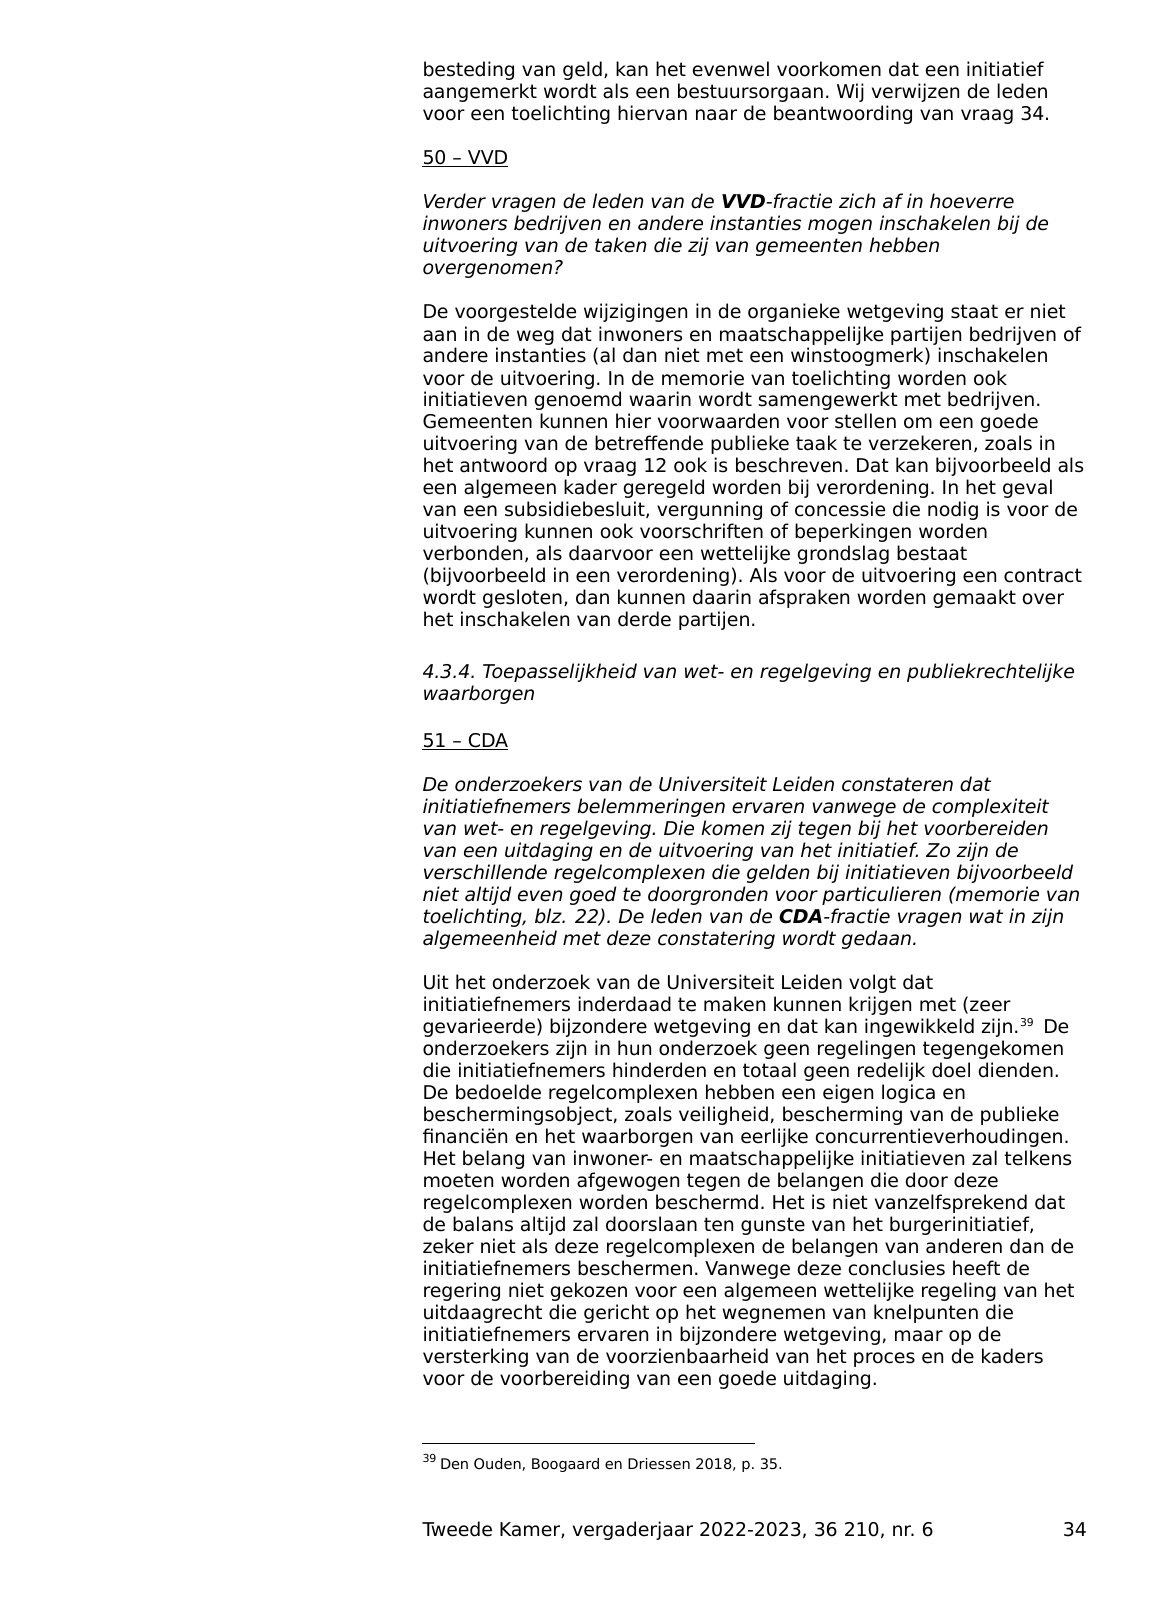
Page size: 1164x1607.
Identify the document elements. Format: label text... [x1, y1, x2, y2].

text besteding van geld, kan het evenwel voorkomen dat een initiatief aangemerkt wordt als een bestuursorgaan. Wij verwijzen de leden voor een toelichting hiervan naar de beantwoording van vraag 34. [422, 59, 1087, 125]
text Verder vragen de leden van de VVD-fractie zich af in hoeverre inwoners bedrijven en andere instanties mogen inschakelen bij de uitvoering van de taken die zij van gemeenten hebben overgenomen? [422, 191, 1087, 279]
subtitle 50 – VVD [422, 147, 1087, 169]
subtitle 4.3.4. Toepasselijkheid van wet- en regelgeving en publiekrechtelijke waarborgen [422, 661, 1087, 705]
text Den Ouden, Boogaard en Driessen 2018, p. 35. [422, 1452, 1087, 1474]
text De voorgestelde wijzigingen in de organieke wetgeving staat er niet aan in de weg dat inwoners en maatschappelijke partijen bedrijven of andere instanties (al dan niet met een winstoogmerk) inschakelen voor de uitvoering. In de memorie van toelichting worden ook initiatieven genoemd waarin wordt samengewerkt met bedrijven. Gemeenten kunnen hier voorwaarden voor stellen om een goede uitvoering van de betreffende publieke taak te verzekeren, zoals in het antwoord op vraag 12 ook is beschreven. Dat kan bijvoorbeeld als een algemeen kader geregeld worden bij verordening. In het geval van een subsidiebesluit, vergunning of concessie die nodig is voor de uitvoering kunnen ook voorschriften of beperkingen worden verbonden, als daarvoor een wettelijke grondslag bestaat (bijvoorbeeld in een verordening). Als voor de uitvoering een contract wordt gesloten, dan kunnen daarin afspraken worden gemaakt over het inschakelen van derde partijen. [422, 301, 1087, 631]
subtitle 51 – CDA [422, 730, 1087, 752]
text Uit het onderzoek van de Universiteit Leiden volgt dat initiatiefnemers inderdaad te maken kunnen krijgen met (zeer gevarieerde) bijzondere wetgeving en dat kan ingewikkeld zijn. De onderzoekers zijn in hun onderzoek geen regelingen tegengekomen die initiatiefnemers hinderden en totaal geen redelijk doel dienden. De bedoelde regelcomplexen hebben een eigen logica en beschermingsobject, zoals veiligheid, bescherming van de publieke financiën en het waarborgen van eerlijke concurrentieverhoudingen. Het belang van inwoner- en maatschappelijke initiatieven zal telkens moeten worden afgewogen tegen de belangen die door deze regelcomplexen worden beschermd. Het is niet vanzelfsprekend dat de balans altijd zal doorslaan ten gunste van het burgerinitiatief, zeker niet als deze regelcomplexen de belangen van anderen dan de initiatiefnemers beschermen. Vanwege deze conclusies heeft de regering niet gekozen voor een algemeen wettelijke regeling van het uitdaagrecht die gericht op het wegnemen van knelpunten die initiatiefnemers ervaren in bijzondere wetgeving, maar op de versterking van de voorzienbaarheid van het proces en de kaders voor de voorbereiding van een goede uitdaging. [422, 972, 1087, 1390]
text De onderzoekers van de Universiteit Leiden constateren dat initiatiefnemers belemmeringen ervaren vanwege de complexiteit van wet- en regelgeving. Die komen zij tegen bij het voorbereiden van een uitdaging en de uitvoering van het initiatief. Zo zijn de verschillende regelcomplexen die gelden bij initiatieven bijvoorbeeld niet altijd even goed te doorgronden voor particulieren (memorie van toelichting, blz. 22). De leden van de CDA-fractie vragen wat in zijn algemeenheid met deze constatering wordt gedaan. [422, 774, 1087, 950]
